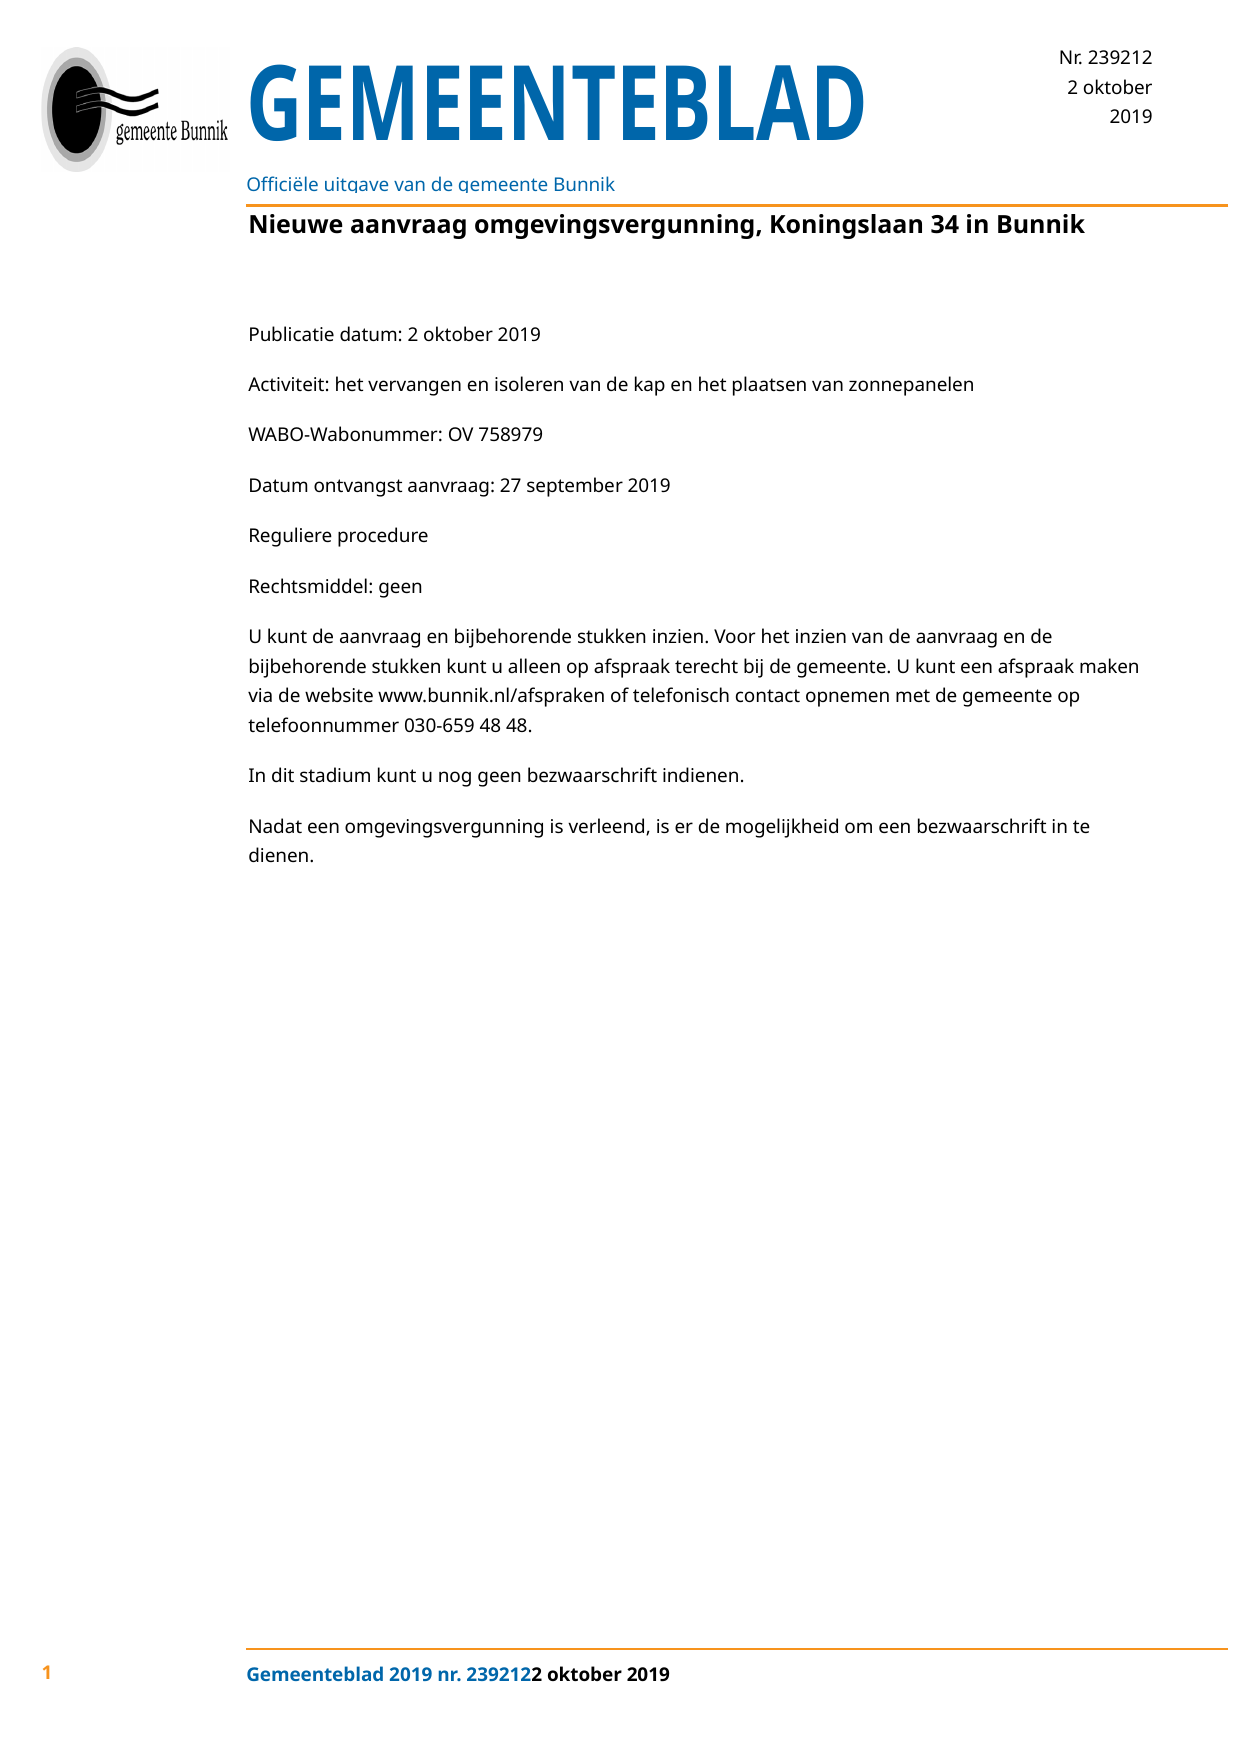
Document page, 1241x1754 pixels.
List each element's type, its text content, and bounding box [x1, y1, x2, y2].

text Publicatie datum: 2 oktober 2019 [248, 321, 1152, 346]
text In dit stadium kunt u nog geen bezwaarschrift indienen. [248, 762, 1152, 788]
text Datum ontvangst aanvraag: 27 september 2019 [248, 472, 1152, 498]
text Activiteit: het vervangen en isoleren van de kap en het plaatsen van zonnepanelen [248, 371, 1152, 397]
text Nieuwe aanvraag omgevingsvergunning, Koningslaan 34 in Bunnik [248, 207, 1152, 241]
text Reguliere procedure [248, 522, 1152, 548]
picture [41, 47, 231, 172]
text Rechtsmiddel: geen [248, 573, 1152, 598]
text U kunt de aanvraag en bijbehorende stukken inzien. Voor het inzien van de aanvraag en de bijbehorende stukken kunt u alleen op afspraak terecht bij de gemeente. U kunt een afspraak maken via de website www.bunnik.nl/afspraken of telefonisch contact opnemen met de gemeente op telefoonnummer 030-659 48 48. [248, 623, 1152, 738]
text Nadat een omgevingsvergunning is verleend, is er de mogelijkheid om een bezwaarschrift in te dienen. [248, 813, 1152, 868]
text WABO-Wabonummer: OV 758979 [248, 422, 1152, 447]
